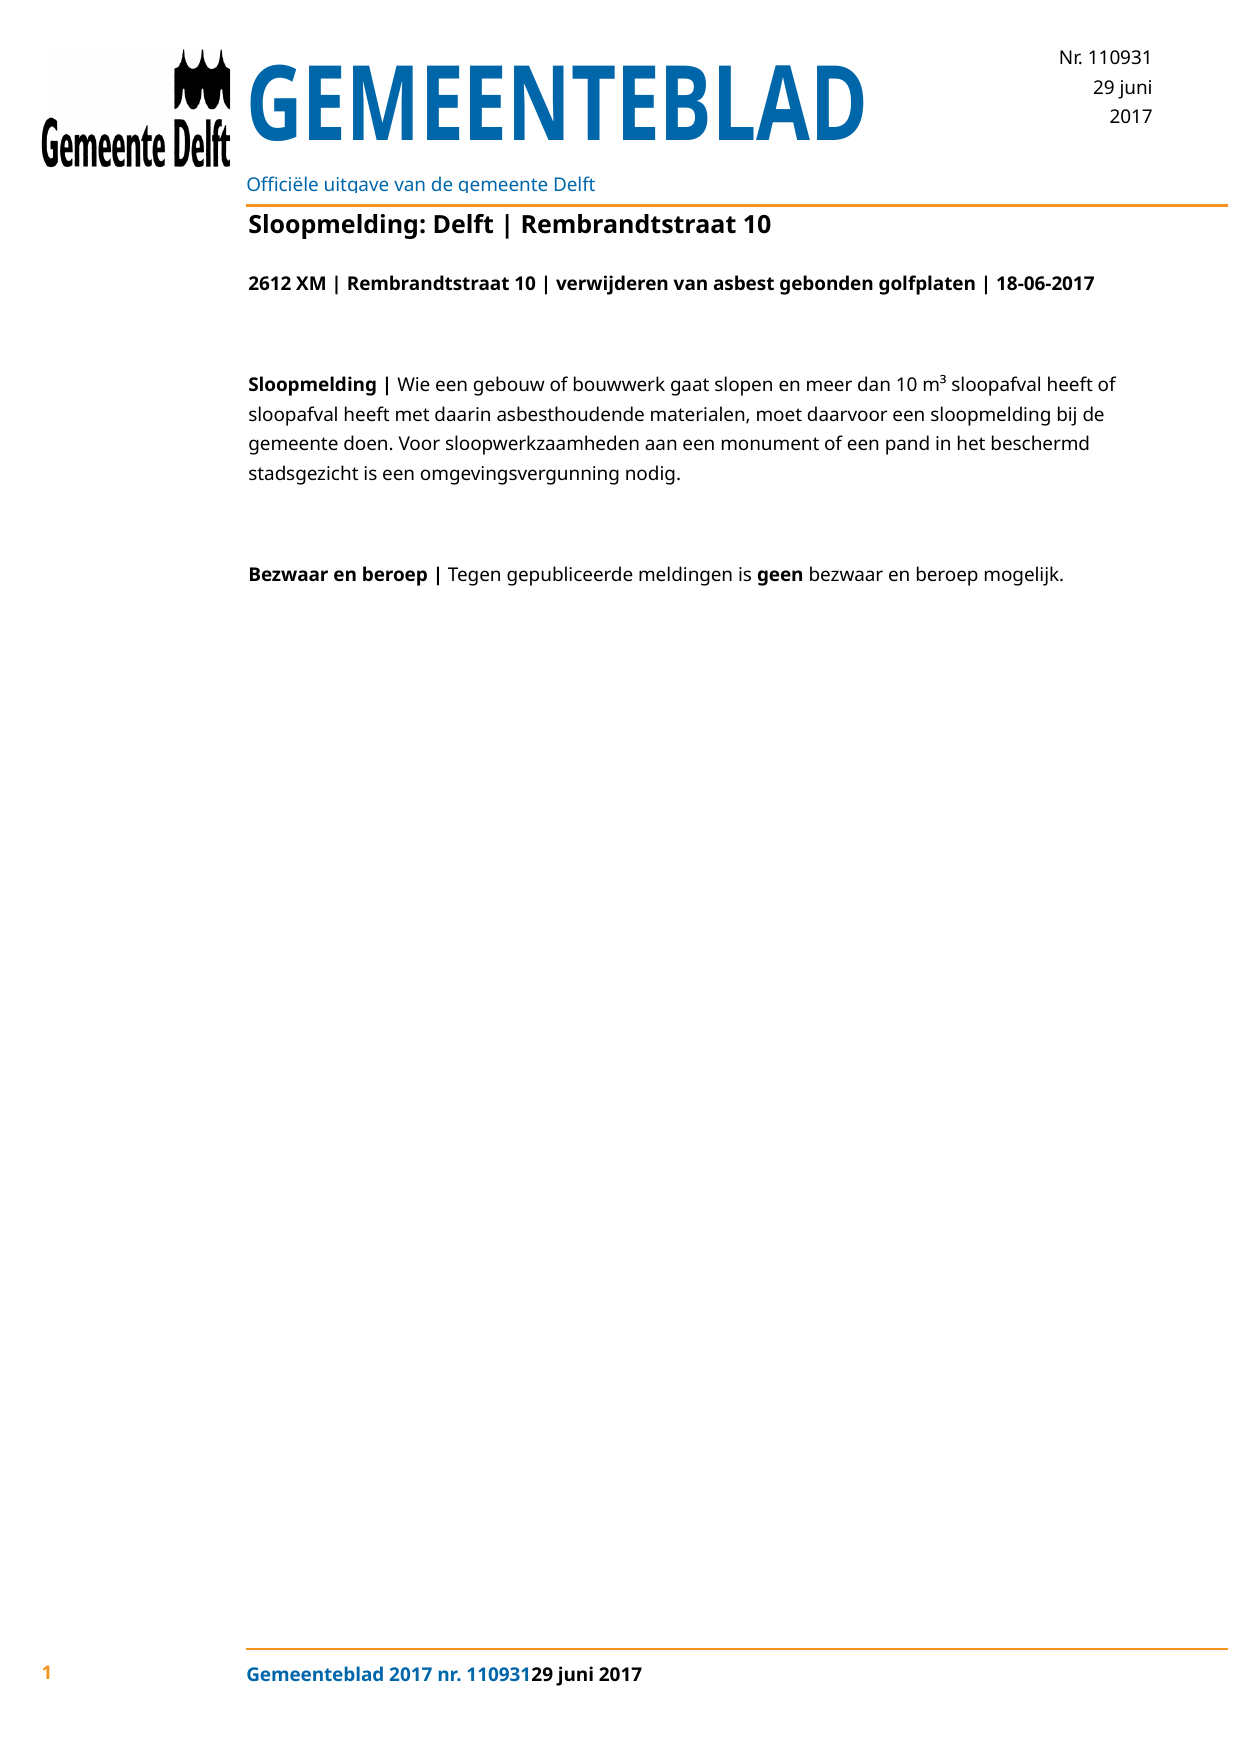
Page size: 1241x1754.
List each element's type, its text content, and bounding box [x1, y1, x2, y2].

text Sloopmelding | Wie een gebouw of bouwwerk gaat slopen en meer dan 10 m³ sloopafval heeft of sloopafval heeft met daarin asbesthoudende materialen, moet daarvoor een sloopmelding bij de gemeente doen. Voor sloopwerkzaamheden aan een monument of een pand in het beschermd stadsgezicht is een omgevingsvergunning nodig. [248, 371, 1152, 486]
text Bezwaar en beroep | Tegen gepubliceerde meldingen is geen bezwaar en beroep mogelijk. [248, 561, 1152, 586]
picture [41, 47, 231, 172]
text Sloopmelding: Delft | Rembrandtstraat 10 [248, 207, 1152, 241]
text 2612 XM | Rembrandtstraat 10 | verwijderen van asbest gebonden golfplaten | 18-06-2017 [248, 270, 1152, 296]
